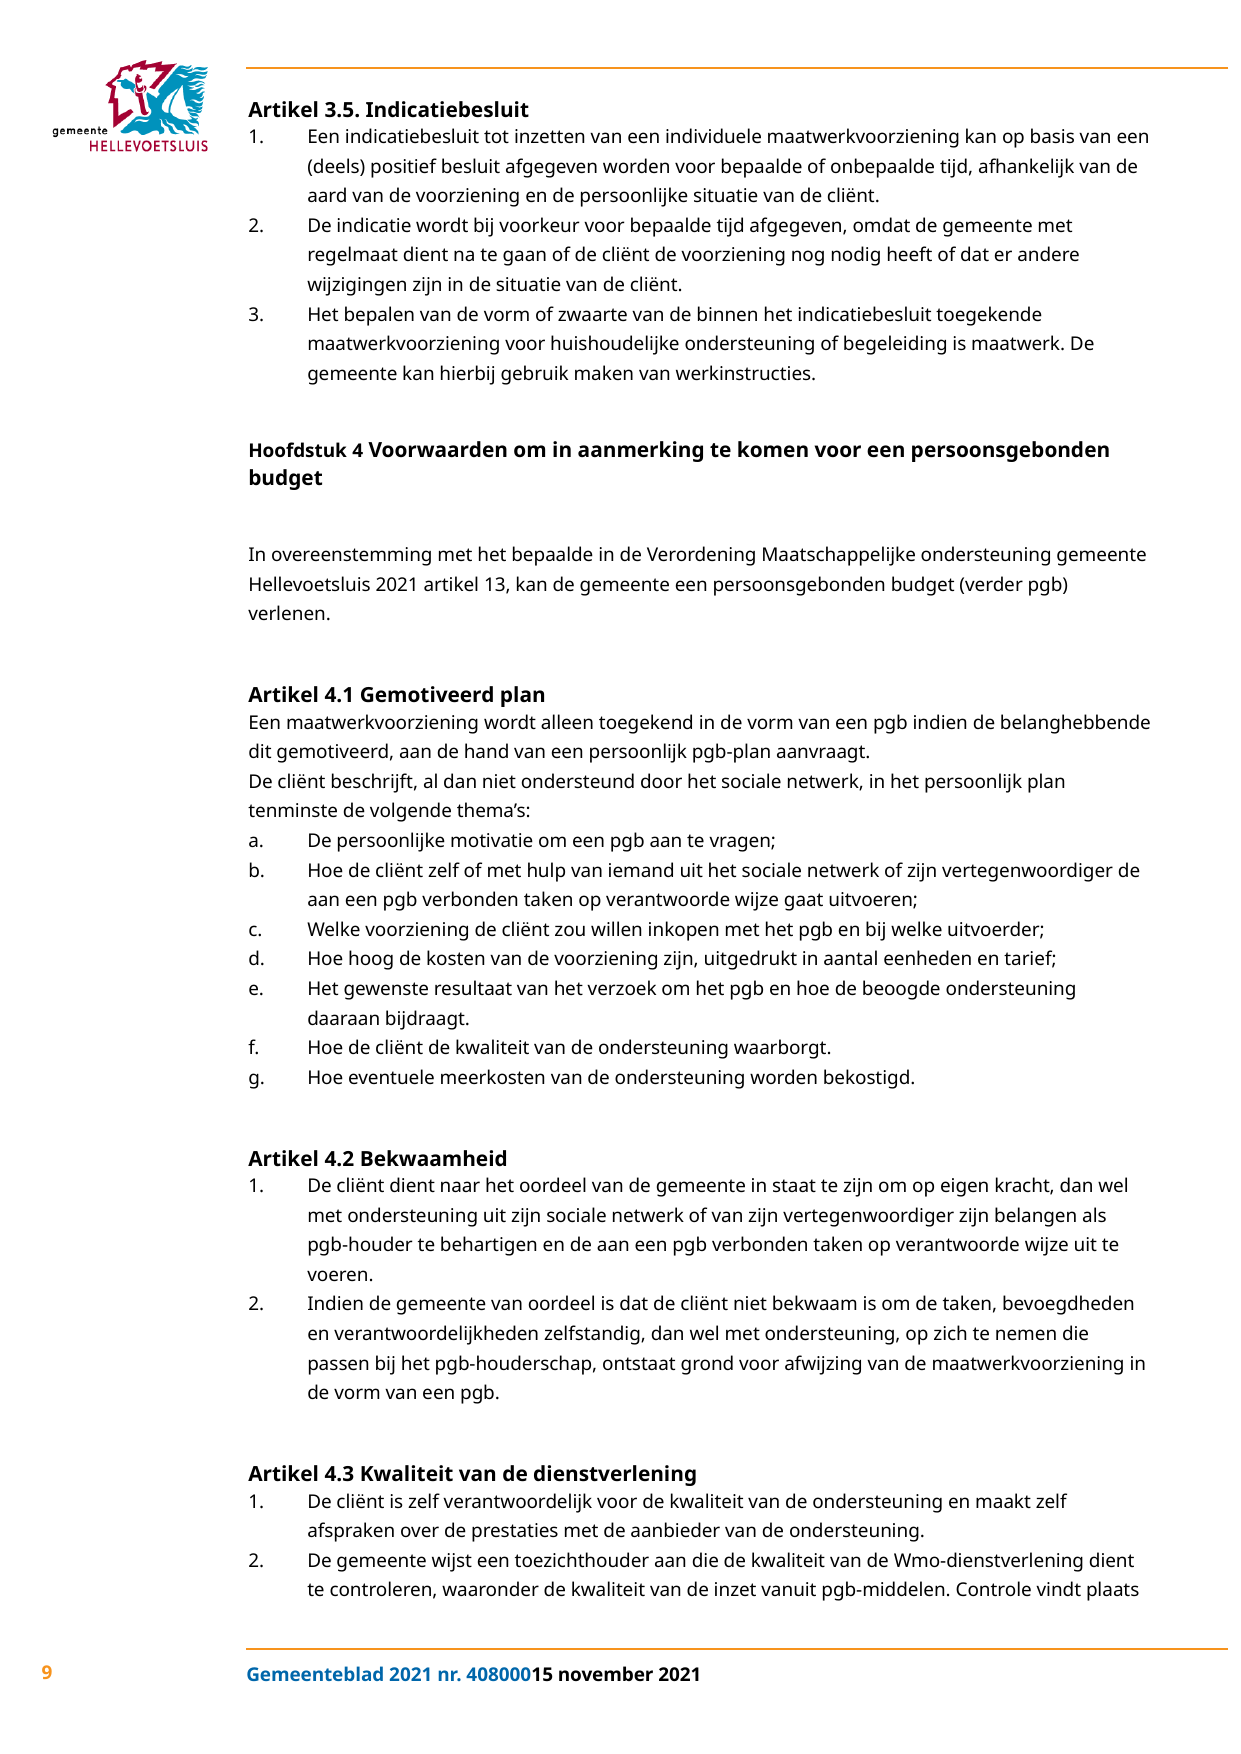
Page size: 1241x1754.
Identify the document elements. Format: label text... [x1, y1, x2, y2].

text Artikel 4.2 Bekwaamheid [248, 1144, 1152, 1172]
text Hoofdstuk 4 Voorwaarden om in aanmerking te komen voor een persoonsgebonden budget [248, 435, 1152, 492]
list Hoe hoog de kosten van de voorziening zijn, uitgedrukt in aantal eenheden en tarief; [248, 946, 1152, 971]
list Het bepalen van de vorm of zwaarte van de binnen het indicatiebesluit toegekende maatwerkvoorziening voor huishoudelijke ondersteuning of begeleiding is maatwerk. De gemeente kan hierbij gebruik maken van werkinstructies. [248, 301, 1152, 386]
picture [41, 47, 231, 172]
list De cliënt dient naar het oordeel van de gemeente in staat te zijn om op eigen kracht, dan wel met ondersteuning uit zijn sociale netwerk of van zijn vertegenwoordiger zijn belangen als pgb-houder te behartigen en de aan een pgb verbonden taken op verantwoorde wijze uit te voeren. [248, 1172, 1152, 1287]
text Artikel 4.1 Gemotiveerd plan [248, 680, 1152, 709]
text In overeenstemming met het bepaalde in de Verordening Maatschappelijke ondersteuning gemeente Hellevoetsluis 2021 artikel 13, kan de gemeente een persoonsgebonden budget (verder pgb) verlenen. [248, 541, 1152, 626]
list De cliënt is zelf verantwoordelijk voor de kwaliteit van de ondersteuning en maakt zelf afspraken over de prestaties met de aanbieder van de ondersteuning. [248, 1488, 1152, 1543]
list Een indicatiebesluit tot inzetten van een individuele maatwerkvoorziening kan op basis van een (deels) positief besluit afgegeven worden voor bepaalde of onbepaalde tijd, afhankelijk van de aard van de voorziening en de persoonlijke situatie van de cliënt. [248, 123, 1152, 208]
list Hoe de cliënt zelf of met hulp van iemand uit het sociale netwerk of zijn vertegenwoordiger de aan een pgb verbonden taken op verantwoorde wijze gaat uitvoeren; [248, 857, 1152, 912]
text Artikel 3.5. Indicatiebesluit [248, 95, 1152, 123]
list Het gewenste resultaat van het verzoek om het pgb en hoe de beoogde ondersteuning daaraan bijdraagt. [248, 975, 1152, 1030]
list Welke voorziening de cliënt zou willen inkopen met het pgb en bij welke uitvoerder; [248, 916, 1152, 942]
list Hoe de cliënt de kwaliteit van de ondersteuning waarborgt. [248, 1034, 1152, 1060]
text Artikel 4.3 Kwaliteit van de dienstverlening [248, 1459, 1152, 1488]
list De gemeente wijst een toezichthouder aan die de kwaliteit van de Wmo-dienstverlening dient te controleren, waaronder de kwaliteit van de inzet vanuit pgb-middelen. Controle vindt plaats [248, 1547, 1152, 1602]
list Indien de gemeente van oordeel is dat de cliënt niet bekwaam is om de taken, bevoegdheden en verantwoordelijkheden zelfstandig, dan wel met ondersteuning, op zich te nemen die passen bij het pgb-houderschap, ontstaat grond voor afwijzing van de maatwerkvoorziening in de vorm van een pgb. [248, 1291, 1152, 1405]
list De indicatie wordt bij voorkeur voor bepaalde tijd afgegeven, omdat de gemeente met regelmaat dient na te gaan of de cliënt de voorziening nog nodig heeft of dat er andere wijzigingen zijn in de situatie van de cliënt. [248, 212, 1152, 297]
list Hoe eventuele meerkosten van de ondersteuning worden bekostigd. [248, 1064, 1152, 1089]
text Een maatwerkvoorziening wordt alleen toegekend in de vorm van een pgb indien de belanghebbende dit gemotiveerd, aan de hand van een persoonlijk pgb-plan aanvraagt. [248, 709, 1152, 764]
text De cliënt beschrijft, al dan niet ondersteund door het sociale netwerk, in het persoonlijk plan tenminste de volgende thema’s: [248, 768, 1152, 823]
list De persoonlijke motivatie om een pgb aan te vragen; [248, 827, 1152, 853]
